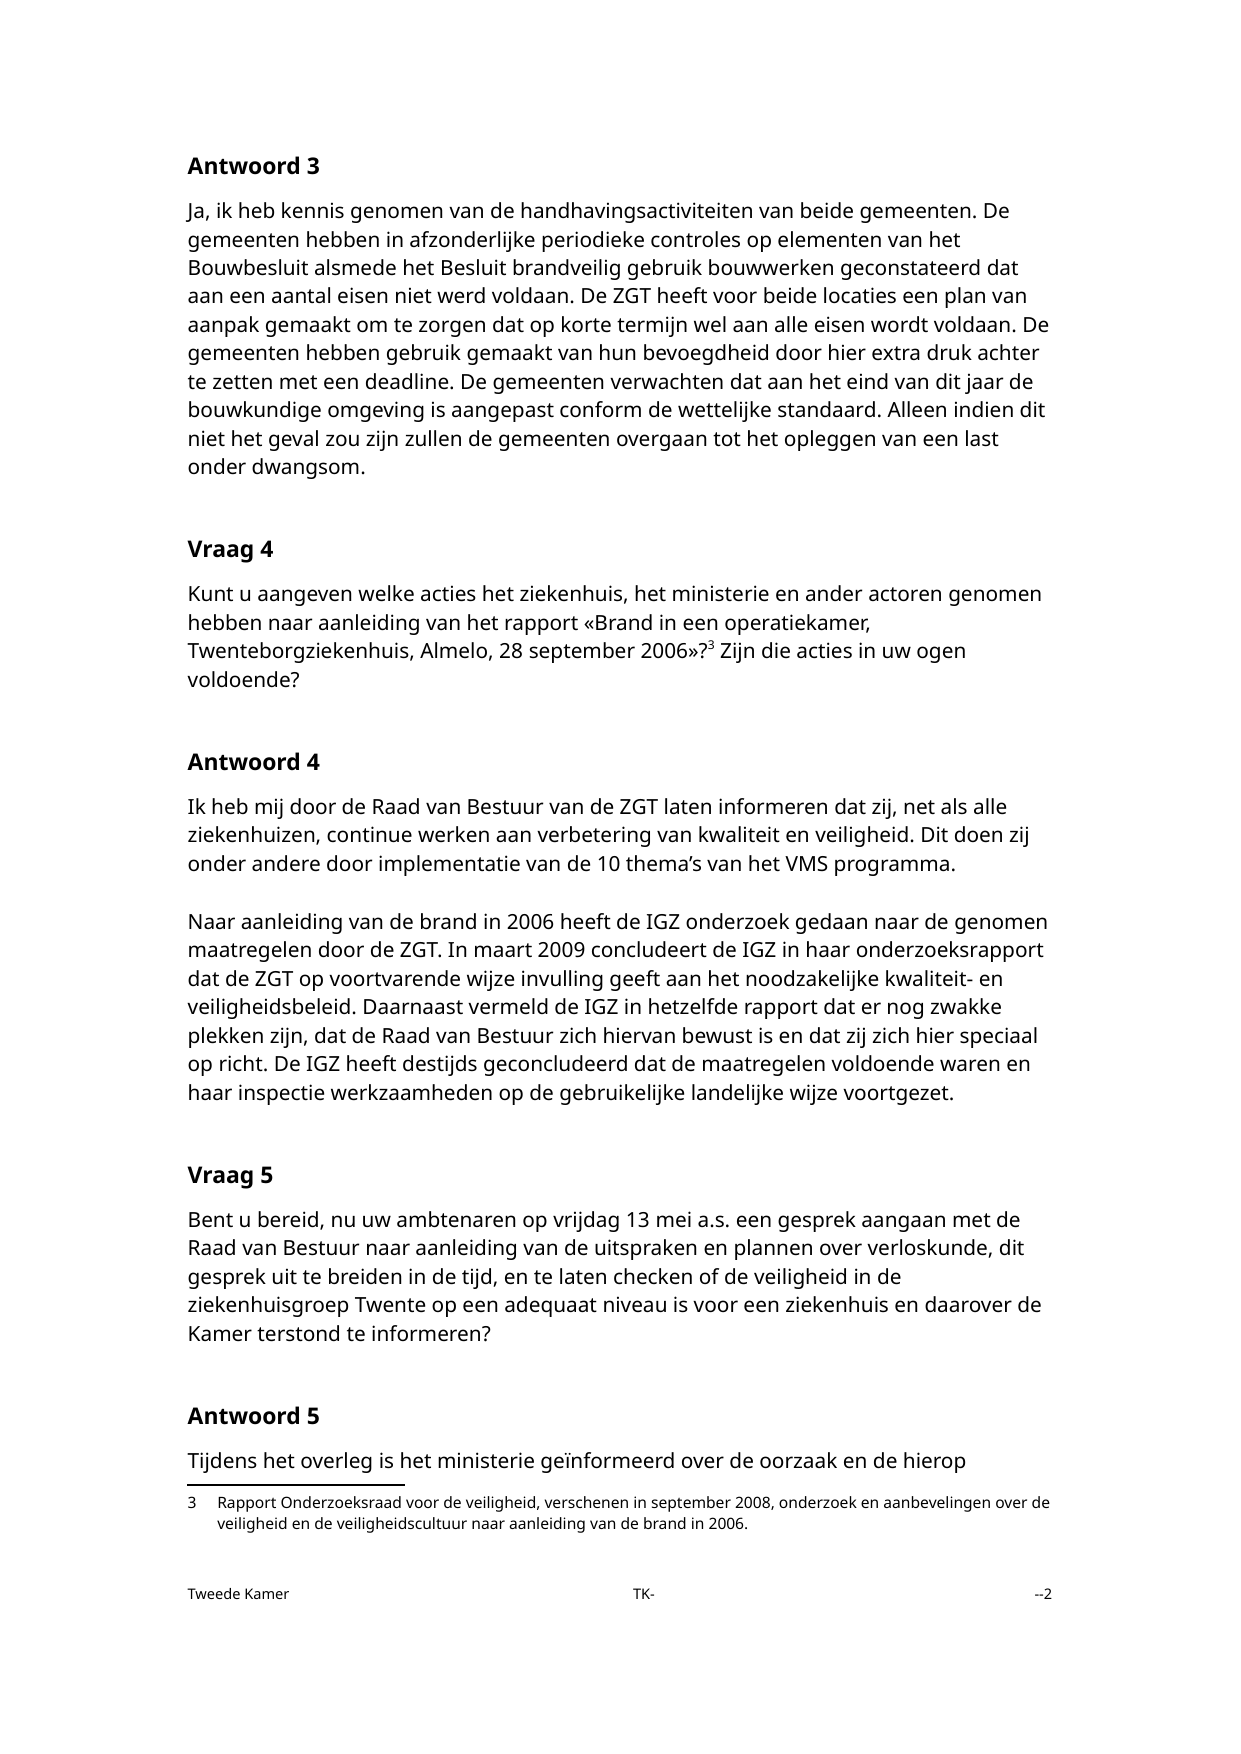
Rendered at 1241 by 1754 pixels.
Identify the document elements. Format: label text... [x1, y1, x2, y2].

subtitle Antwoord 4 [187, 746, 1053, 777]
subtitle Antwoord 3 [187, 150, 1053, 181]
subtitle Vraag 5 [187, 1159, 1053, 1190]
text Ja, ik heb kennis genomen van de handhavingsactiviteiten van beide gemeenten. De gemeenten hebben in afzonderlijke periodieke controles op elementen van het Bouwbesluit alsmede het Besluit brandveilig gebruik bouwwerken geconstateerd dat aan een aantal eisen niet werd voldaan. De ZGT heeft voor beide locaties een plan van aanpak gemaakt om te zorgen dat op korte termijn wel aan alle eisen wordt voldaan. De gemeenten hebben gebruik gemaakt van hun bevoegdheid door hier extra druk achter te zetten met een deadline. De gemeenten verwachten dat aan het eind van dit jaar de bouwkundige omgeving is aangepast conform de wettelijke standaard. Alleen indien dit niet het geval zou zijn zullen de gemeenten overgaan tot het opleggen van een last onder dwangsom. [187, 196, 1053, 481]
text Ik heb mij door de Raad van Bestuur van de ZGT laten informeren dat zij, net als alle ziekenhuizen, continue werken aan verbetering van kwaliteit en veiligheid. Dit doen zij onder andere door implementatie van de 10 thema’s van het VMS programma. [187, 792, 1053, 877]
text Rapport Onderzoeksraad voor de veiligheid, verschenen in september 2008, onderzoek en aanbevelingen over de veiligheid en de veiligheidscultuur naar aanleiding van de brand in 2006. [187, 1449, 1053, 1534]
text Bent u bereid, nu uw ambtenaren op vrijdag 13 mei a.s. een gesprek aangaan met de Raad van Bestuur naar aanleiding van de uitspraken en plannen over verloskunde, dit gesprek uit te breiden in de tijd, en te laten checken of de veiligheid in de ziekenhuisgroep Twente op een adequaat niveau is voor een ziekenhuis en daarover de Kamer terstond te informeren? [187, 1205, 1053, 1347]
subtitle Vraag 4 [187, 533, 1053, 564]
text Kunt u aangeven welke acties het ziekenhuis, het ministerie en ander actoren genomen hebben naar aanleiding van het rapport «Brand in een operatiekamer, Twenteborgziekenhuis, Almelo, 28 september 2006»? Zijn die acties in uw ogen voldoende? [187, 579, 1053, 693]
text Naar aanleiding van de brand in 2006 heeft de IGZ onderzoek gedaan naar de genomen maatregelen door de ZGT. In maart 2009 concludeert de IGZ in haar onderzoeksrapport dat de ZGT op voortvarende wijze invulling geeft aan het noodzakelijke kwaliteit- en veiligheidsbeleid. Daarnaast vermeld de IGZ in hetzelfde rapport dat er nog zwakke plekken zijn, dat de Raad van Bestuur zich hiervan bewust is en dat zij zich hier speciaal op richt. De IGZ heeft destijds geconcludeerd dat de maatregelen voldoende waren en haar inspectie werkzaamheden op de gebruikelijke landelijke wijze voortgezet. [187, 907, 1053, 1106]
